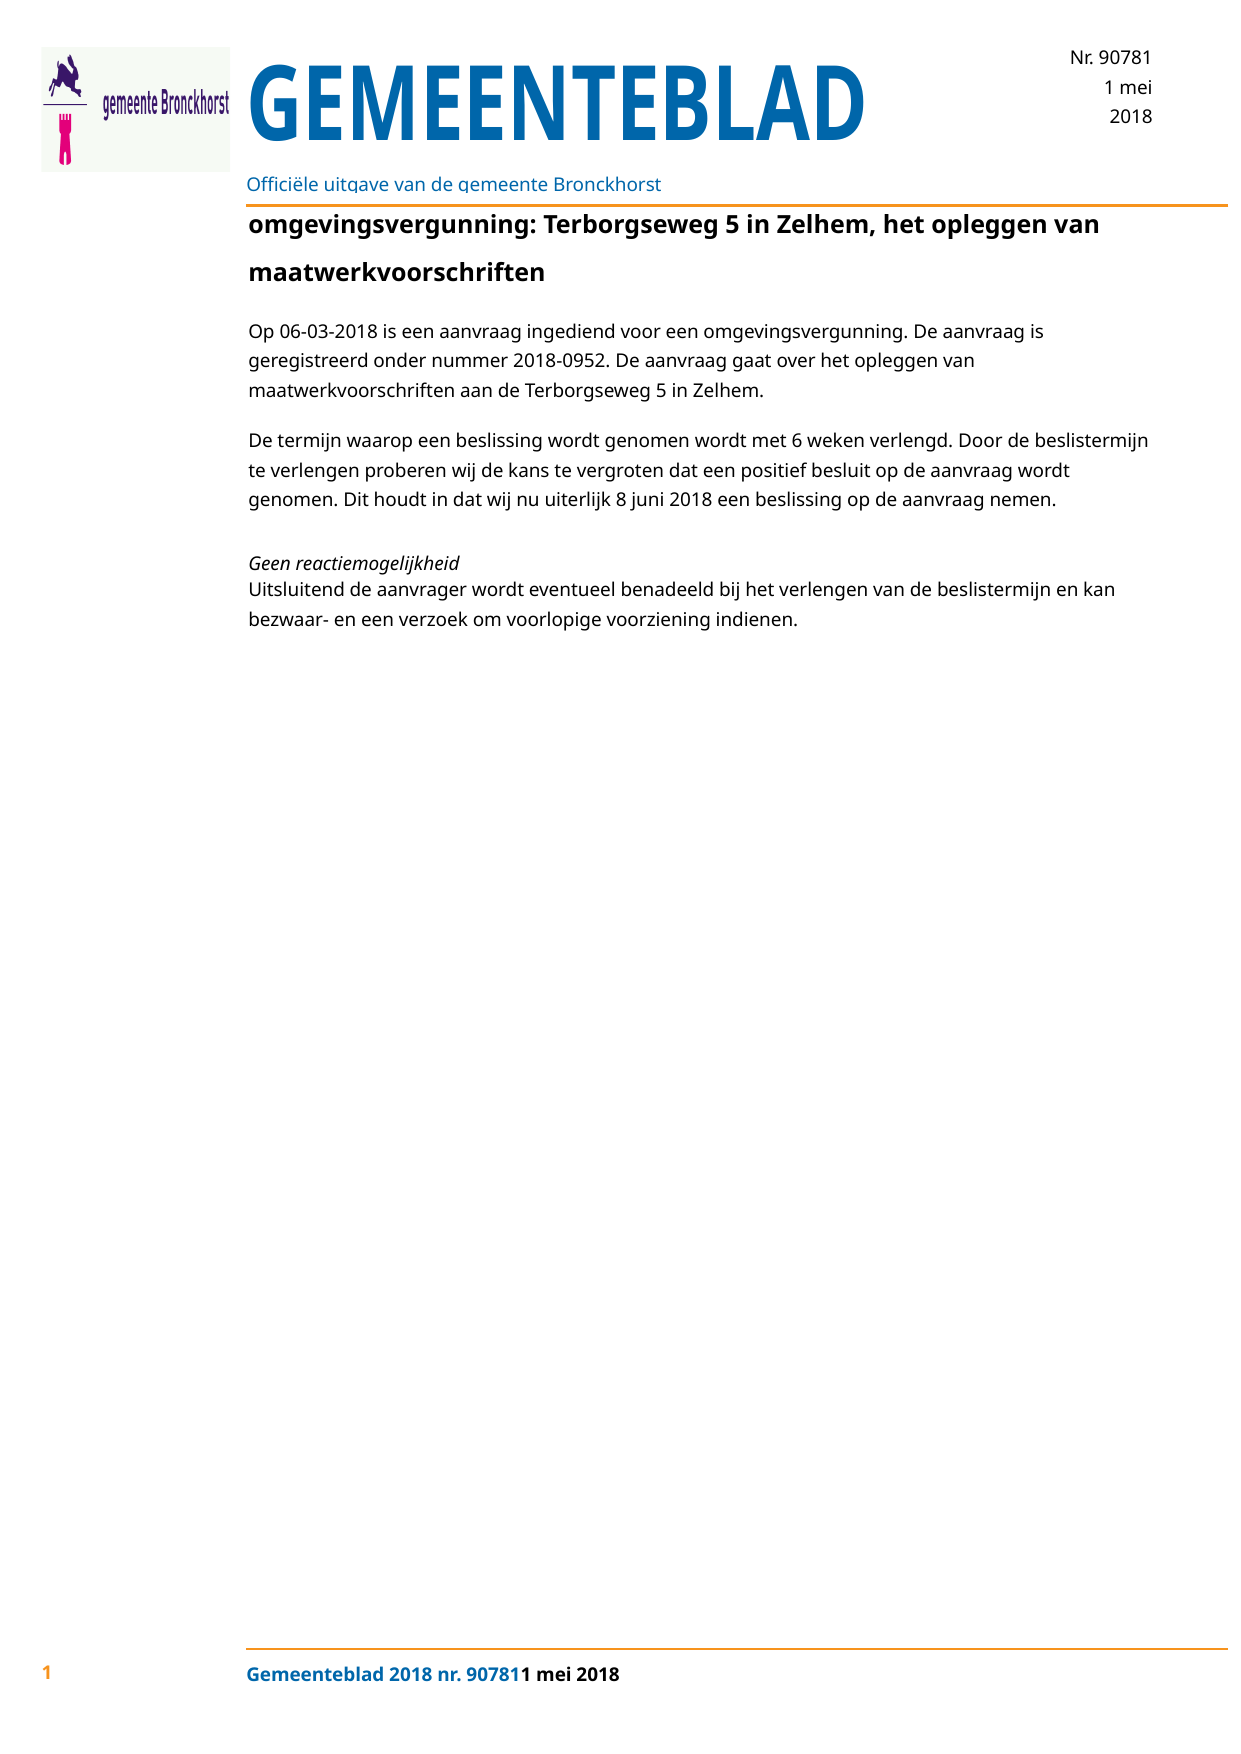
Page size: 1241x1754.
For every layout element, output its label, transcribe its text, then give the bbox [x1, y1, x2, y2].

text Op 06-03-2018 is een aanvraag ingediend voor een omgevingsvergunning. De aanvraag is geregistreerd onder nummer 2018-0952. De aanvraag gaat over het opleggen van maatwerkvoorschriften aan de Terborgseweg 5 in Zelhem. [248, 318, 1152, 403]
text omgevingsvergunning: Terborgseweg 5 in Zelhem, het opleggen van maatwerkvoorschriften [248, 207, 1152, 288]
text De termijn waarop een beslissing wordt genomen wordt met 6 weken verlengd. Door de beslistermijn te verlengen proberen wij de kans te vergroten dat een positief besluit op de aanvraag wordt genomen. Dit houdt in dat wij nu uiterlijk 8 juni 2018 een beslissing op de aanvraag nemen. [248, 427, 1152, 512]
picture [41, 47, 231, 172]
text Uitsluitend de aanvrager wordt eventueel benadeeld bij het verlengen van de beslistermijn en kan bezwaar- en een verzoek om voorlopige voorziening indienen. [248, 576, 1152, 632]
text Geen reactiemogelijkheid [248, 551, 1152, 576]
